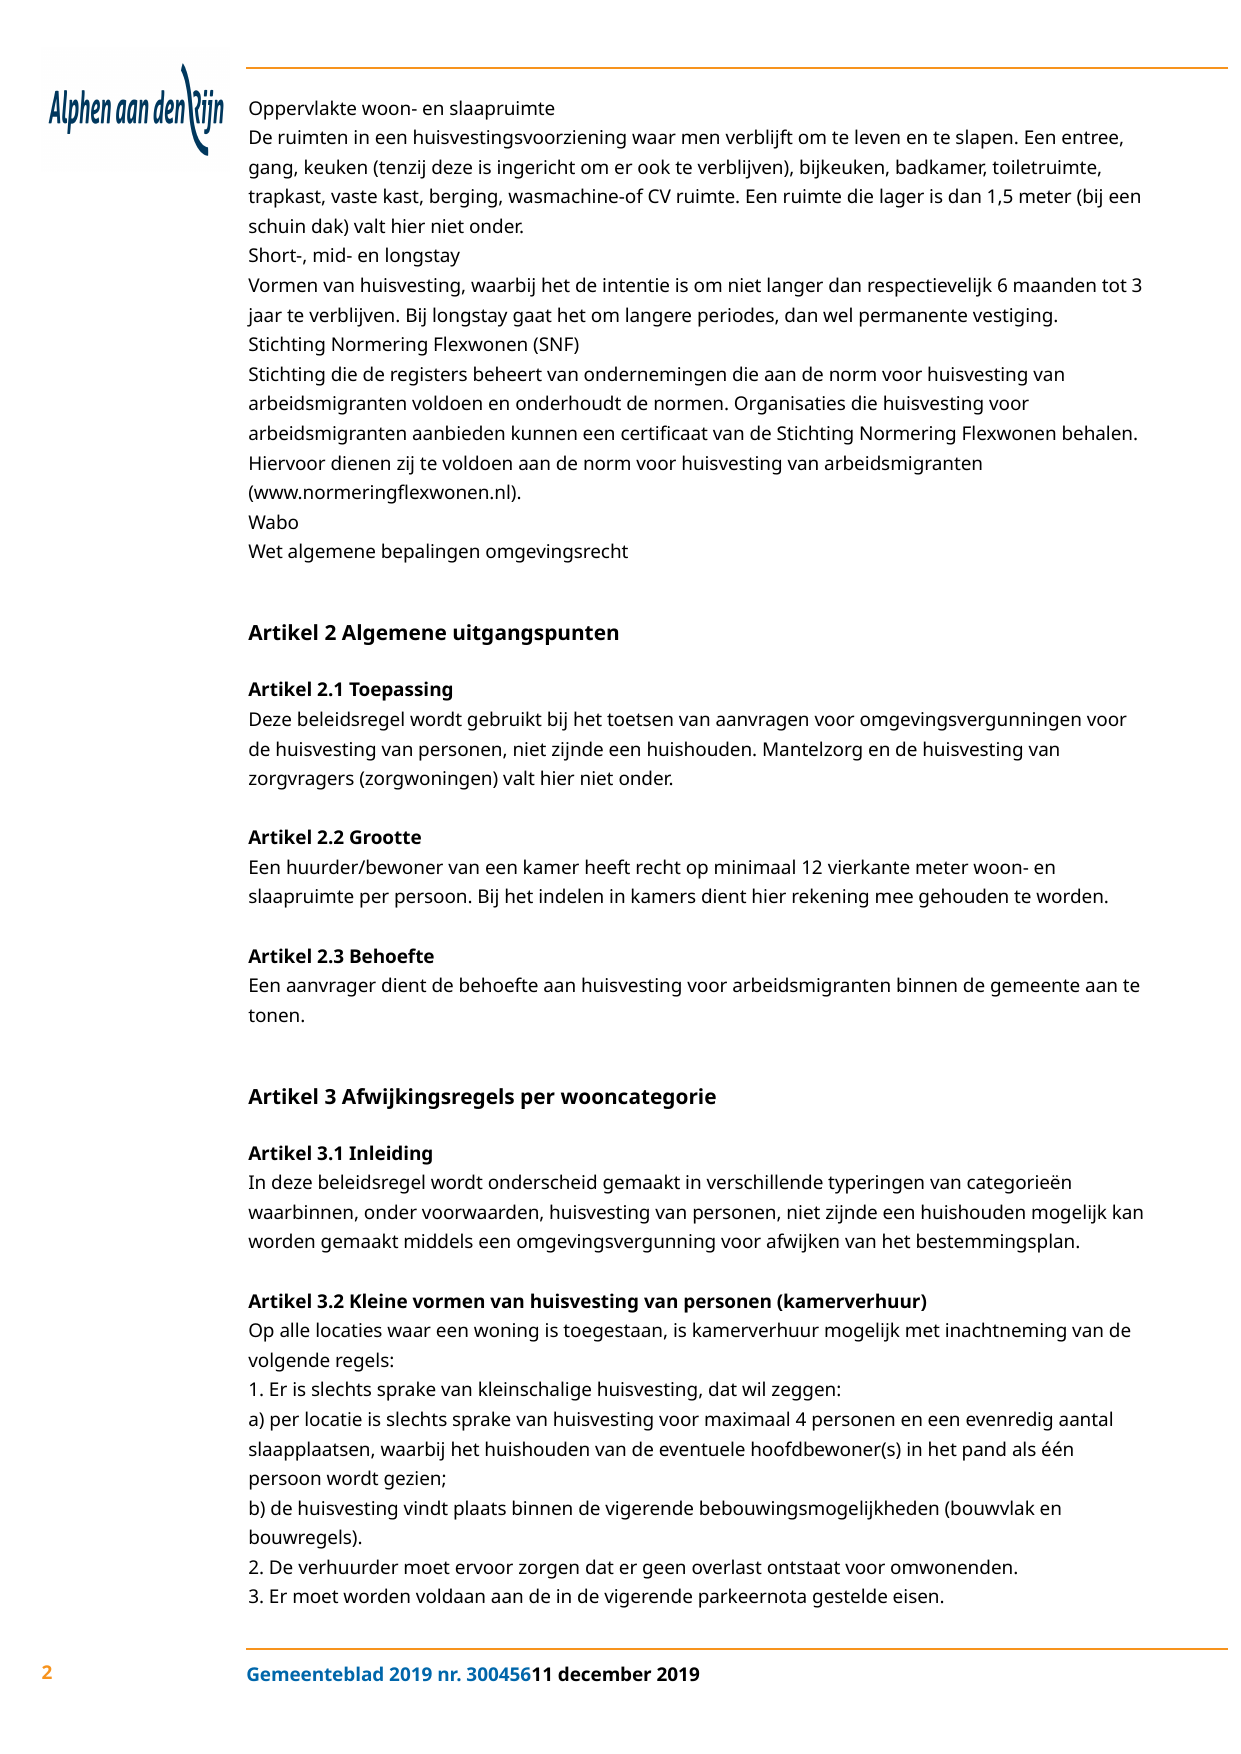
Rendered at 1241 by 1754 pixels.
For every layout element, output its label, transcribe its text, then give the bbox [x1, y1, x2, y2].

text Op alle locaties waar een woning is toegestaan, is kamerverhuur mogelijk met inachtneming van de volgende regels: [248, 1317, 1152, 1373]
text Vormen van huisvesting, waarbij het de intentie is om niet langer dan respectievelijk 6 maanden tot 3 jaar te verblijven. Bij longstay gaat het om langere periodes, dan wel permanente vestiging. [248, 272, 1152, 328]
text Artikel 3 Afwijkingsregels per wooncategorie [248, 1082, 1152, 1110]
text Wet algemene bepalingen omgevingsrecht [248, 538, 1152, 564]
text a) per locatie is slechts sprake van huisvesting voor maximaal 4 personen en een evenredig aantal slaapplaatsen, waarbij het huishouden van de eventuele hoofdbewoner(s) in het pand als één persoon wordt gezien; [248, 1406, 1152, 1491]
picture [41, 47, 231, 172]
text 3. Er moet worden voldaan aan de in de vigerende parkeernota gestelde eisen. [248, 1584, 1152, 1609]
text Wabo [248, 509, 1152, 535]
text 2. De verhuurder moet ervoor zorgen dat er geen overlast ontstaat voor omwonenden. [248, 1554, 1152, 1580]
text Een huurder/bewoner van een kamer heeft recht op minimaal 12 vierkante meter woon- en slaapruimte per persoon. Bij het indelen in kamers dient hier rekening mee gehouden te worden. [248, 854, 1152, 909]
text Stichting die de registers beheert van ondernemingen die aan de norm voor huisvesting van arbeidsmigranten voldoen en onderhoudt de normen. Organisaties die huisvesting voor arbeidsmigranten aanbieden kunnen een certificaat van de Stichting Normering Flexwonen behalen. Hiervoor dienen zij te voldoen aan de norm voor huisvesting van arbeidsmigranten (www.normeringflexwonen.nl). [248, 361, 1152, 505]
text Artikel 3.1 Inleiding [248, 1140, 1152, 1166]
text Deze beleidsregel wordt gebruikt bij het toetsen van aanvragen voor omgevingsvergunningen voor de huisvesting van personen, niet zijnde een huishouden. Mantelzorg en de huisvesting van zorgvragers (zorgwoningen) valt hier niet onder. [248, 706, 1152, 791]
text b) de huisvesting vindt plaats binnen de vigerende bebouwingsmogelijkheden (bouwvlak en bouwregels). [248, 1495, 1152, 1550]
text Oppervlakte woon- en slaapruimte [248, 95, 1152, 121]
text Short-, mid- en longstay [248, 243, 1152, 268]
text 1. Er is slechts sprake van kleinschalige huisvesting, dat wil zeggen: [248, 1377, 1152, 1402]
text De ruimten in een huisvestingsvoorziening waar men verblijft om te leven en te slapen. Een entree, gang, keuken (tenzij deze is ingericht om er ook te verblijven), bijkeuken, badkamer, toiletruimte, trapkast, vaste kast, berging, wasmachine-of CV ruimte. Een ruimte die lager is dan 1,5 meter (bij een schuin dak) valt hier niet onder. [248, 124, 1152, 239]
text Stichting Normering Flexwonen (SNF) [248, 331, 1152, 357]
text In deze beleidsregel wordt onderscheid gemaakt in verschillende typeringen van categorieën waarbinnen, onder voorwaarden, huisvesting van personen, niet zijnde een huishouden mogelijk kan worden gemaakt middels een omgevingsvergunning voor afwijken van het bestemmingsplan. [248, 1169, 1152, 1254]
text Artikel 2.1 Toepassing [248, 677, 1152, 702]
text Artikel 2 Algemene uitgangspunten [248, 618, 1152, 647]
text Een aanvrager dient de behoefte aan huisvesting voor arbeidsmigranten binnen de gemeente aan te tonen. [248, 972, 1152, 1028]
text Artikel 2.2 Grootte [248, 824, 1152, 850]
text Artikel 2.3 Behoefte [248, 943, 1152, 968]
text Artikel 3.2 Kleine vormen van huisvesting van personen (kamerverhuur) [248, 1288, 1152, 1314]
